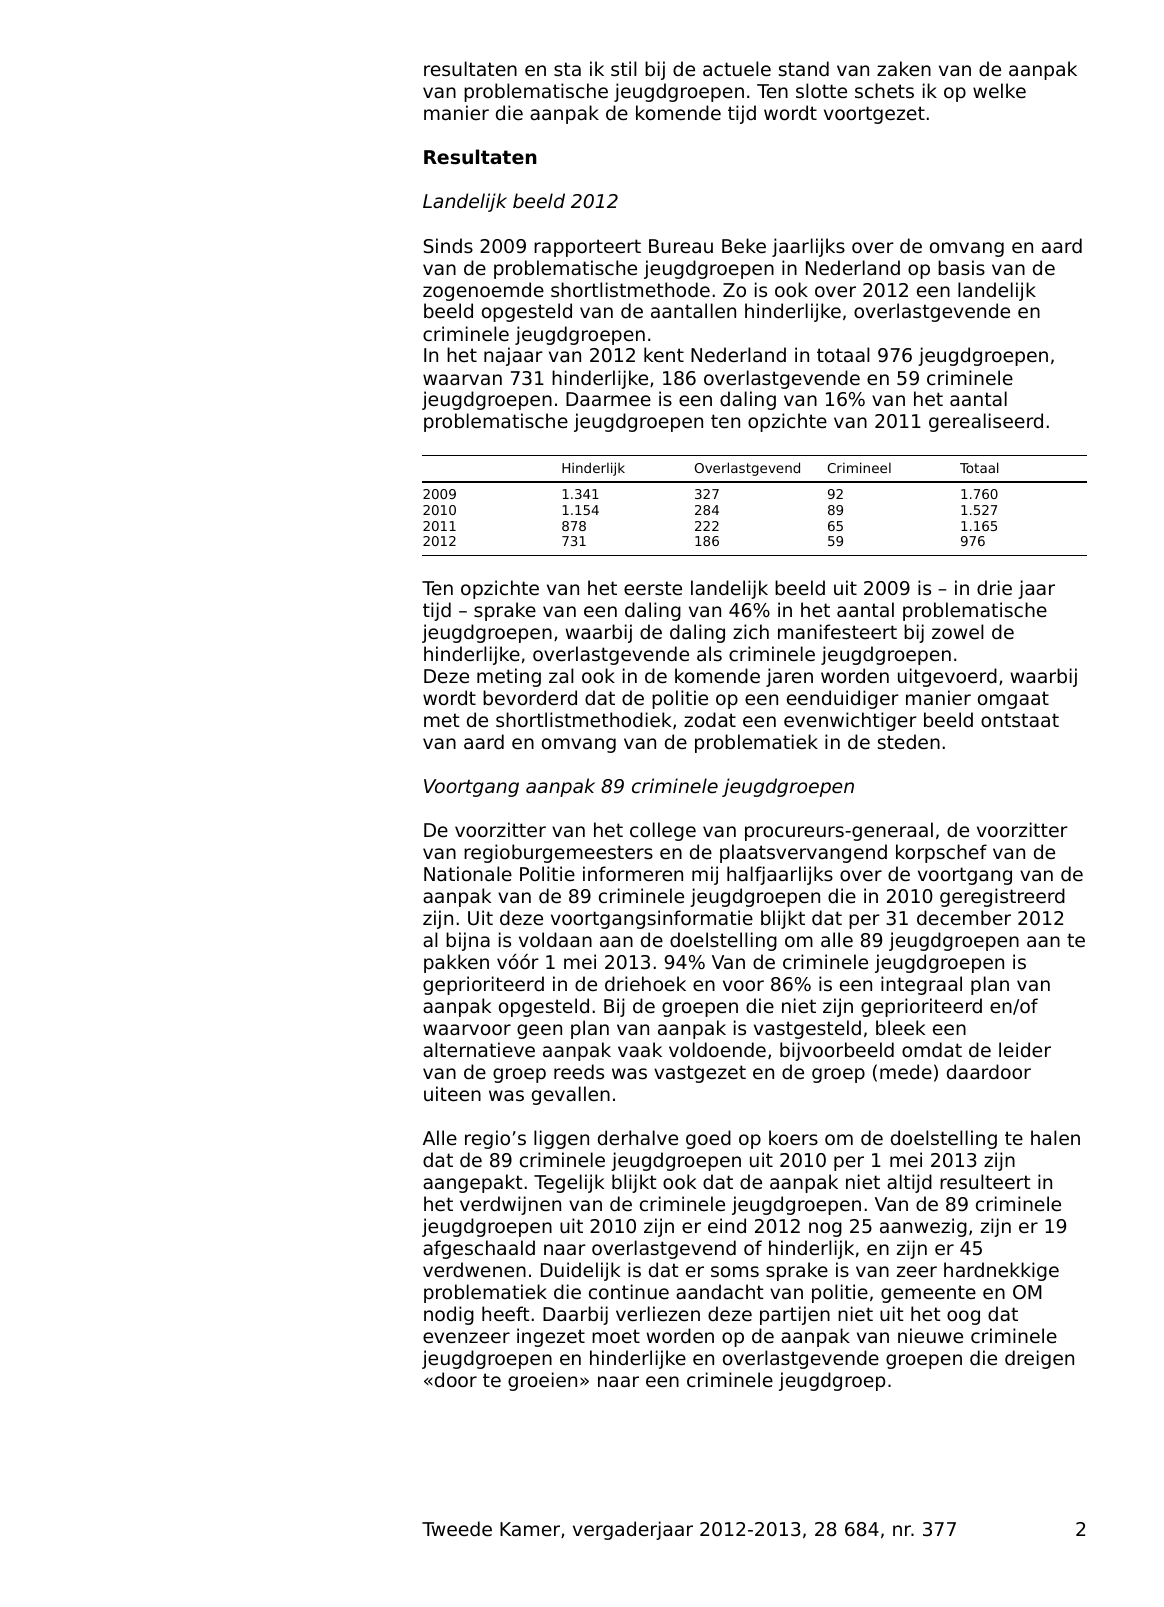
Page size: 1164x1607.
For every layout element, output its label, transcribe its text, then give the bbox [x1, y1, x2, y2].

table_cell 731 [555, 534, 688, 555]
table_cell 89 [821, 503, 954, 518]
table_cell 186 [688, 534, 821, 555]
table_cell 1.154 [555, 503, 688, 518]
table_cell 1.341 [555, 483, 688, 503]
table_cell 878 [555, 519, 688, 534]
table_cell 976 [954, 534, 1087, 555]
table_cell 284 [688, 503, 821, 518]
table_header Overlastgevend [688, 456, 821, 481]
table_cell 2009 [422, 483, 555, 503]
table_cell 1.165 [954, 519, 1087, 534]
table_cell 1.527 [954, 503, 1087, 518]
table_cell 2010 [422, 503, 555, 518]
text Ten opzichte van het eerste landelijk beeld uit 2009 is – in drie jaar tijd – sprake van een daling van 46% in het aantal problematische jeugdgroepen, waarbij de daling zich manifesteert bij zowel de hinderlijke, overlastgevende als criminele jeugdgroepen. [422, 578, 1087, 666]
table_cell 222 [688, 519, 821, 534]
text In het najaar van 2012 kent Nederland in totaal 976 jeugdgroepen, waarvan 731 hinderlijke, 186 overlastgevende en 59 criminele jeugdgroepen. Daarmee is een daling van 16% van het aantal problematische jeugdgroepen ten opzichte van 2011 gerealiseerd. [422, 345, 1087, 433]
text Sinds 2009 rapporteert Bureau Beke jaarlijks over de omvang en aard van de problematische jeugdgroepen in Nederland op basis van de zogenoemde shortlistmethode. Zo is ook over 2012 een landelijk beeld opgesteld van de aantallen hinderlijke, overlastgevende en criminele jeugdgroepen. [422, 236, 1087, 345]
table_cell 65 [821, 519, 954, 534]
table_cell 2012 [422, 534, 555, 555]
subtitle Resultaten [422, 147, 1087, 169]
table_cell 92 [821, 483, 954, 503]
subtitle Landelijk beeld 2012 [422, 191, 1087, 213]
table_header [422, 456, 555, 481]
table_cell 327 [688, 483, 821, 503]
text Alle regio’s liggen derhalve goed op koers om de doelstelling te halen dat de 89 criminele jeugdgroepen uit 2010 per 1 mei 2013 zijn aangepakt. Tegelijk blijkt ook dat de aanpak niet altijd resulteert in het verdwijnen van de criminele jeugdgroepen. Van de 89 criminele jeugdgroepen uit 2010 zijn er eind 2012 nog 25 aanwezig, zijn er 19 afgeschaald naar overlastgevend of hinderlijk, en zijn er 45 verdwenen. Duidelijk is dat er soms sprake is van zeer hardnekkige problematiek die continue aandacht van politie, gemeente en OM nodig heeft. Daarbij verliezen deze partijen niet uit het oog dat evenzeer ingezet moet worden op de aanpak van nieuwe criminele jeugdgroepen en hinderlijke en overlastgevende groepen die dreigen «door te groeien» naar een criminele jeugdgroep. [422, 1128, 1087, 1392]
table_header Crimineel [821, 456, 954, 481]
table_cell 59 [821, 534, 954, 555]
table_cell 1.760 [954, 483, 1087, 503]
text De voorzitter van het college van procureurs-generaal, de voorzitter van regioburgemeesters en de plaatsvervangend korpschef van de Nationale Politie informeren mij halfjaarlijks over de voortgang van de aanpak van de 89 criminele jeugdgroepen die in 2010 geregistreerd zijn. Uit deze voortgangsinformatie blijkt dat per 31 december 2012 al bijna is voldaan aan de doelstelling om alle 89 jeugdgroepen aan te pakken vóór 1 mei 2013. 94% Van de criminele jeugdgroepen is geprioriteerd in de driehoek en voor 86% is een integraal plan van aanpak opgesteld. Bij de groepen die niet zijn geprioriteerd en/of waarvoor geen plan van aanpak is vastgesteld, bleek een alternatieve aanpak vaak voldoende, bijvoorbeeld omdat de leider van de groep reeds was vastgezet en de groep (mede) daardoor uiteen was gevallen. [422, 820, 1087, 1106]
text Deze meting zal ook in de komende jaren worden uitgevoerd, waarbij wordt bevorderd dat de politie op een eenduidiger manier omgaat met de shortlistmethodiek, zodat een evenwichtiger beeld ontstaat van aard en omvang van de problematiek in de steden. [422, 666, 1087, 754]
subtitle Voortgang aanpak 89 criminele jeugdgroepen [422, 776, 1087, 798]
text resultaten en sta ik stil bij de actuele stand van zaken van de aanpak van problematische jeugdgroepen. Ten slotte schets ik op welke manier die aanpak de komende tijd wordt voortgezet. [422, 59, 1087, 125]
table_header Totaal [954, 456, 1087, 481]
table_header Hinderlijk [555, 456, 688, 481]
table_cell 2011 [422, 519, 555, 534]
